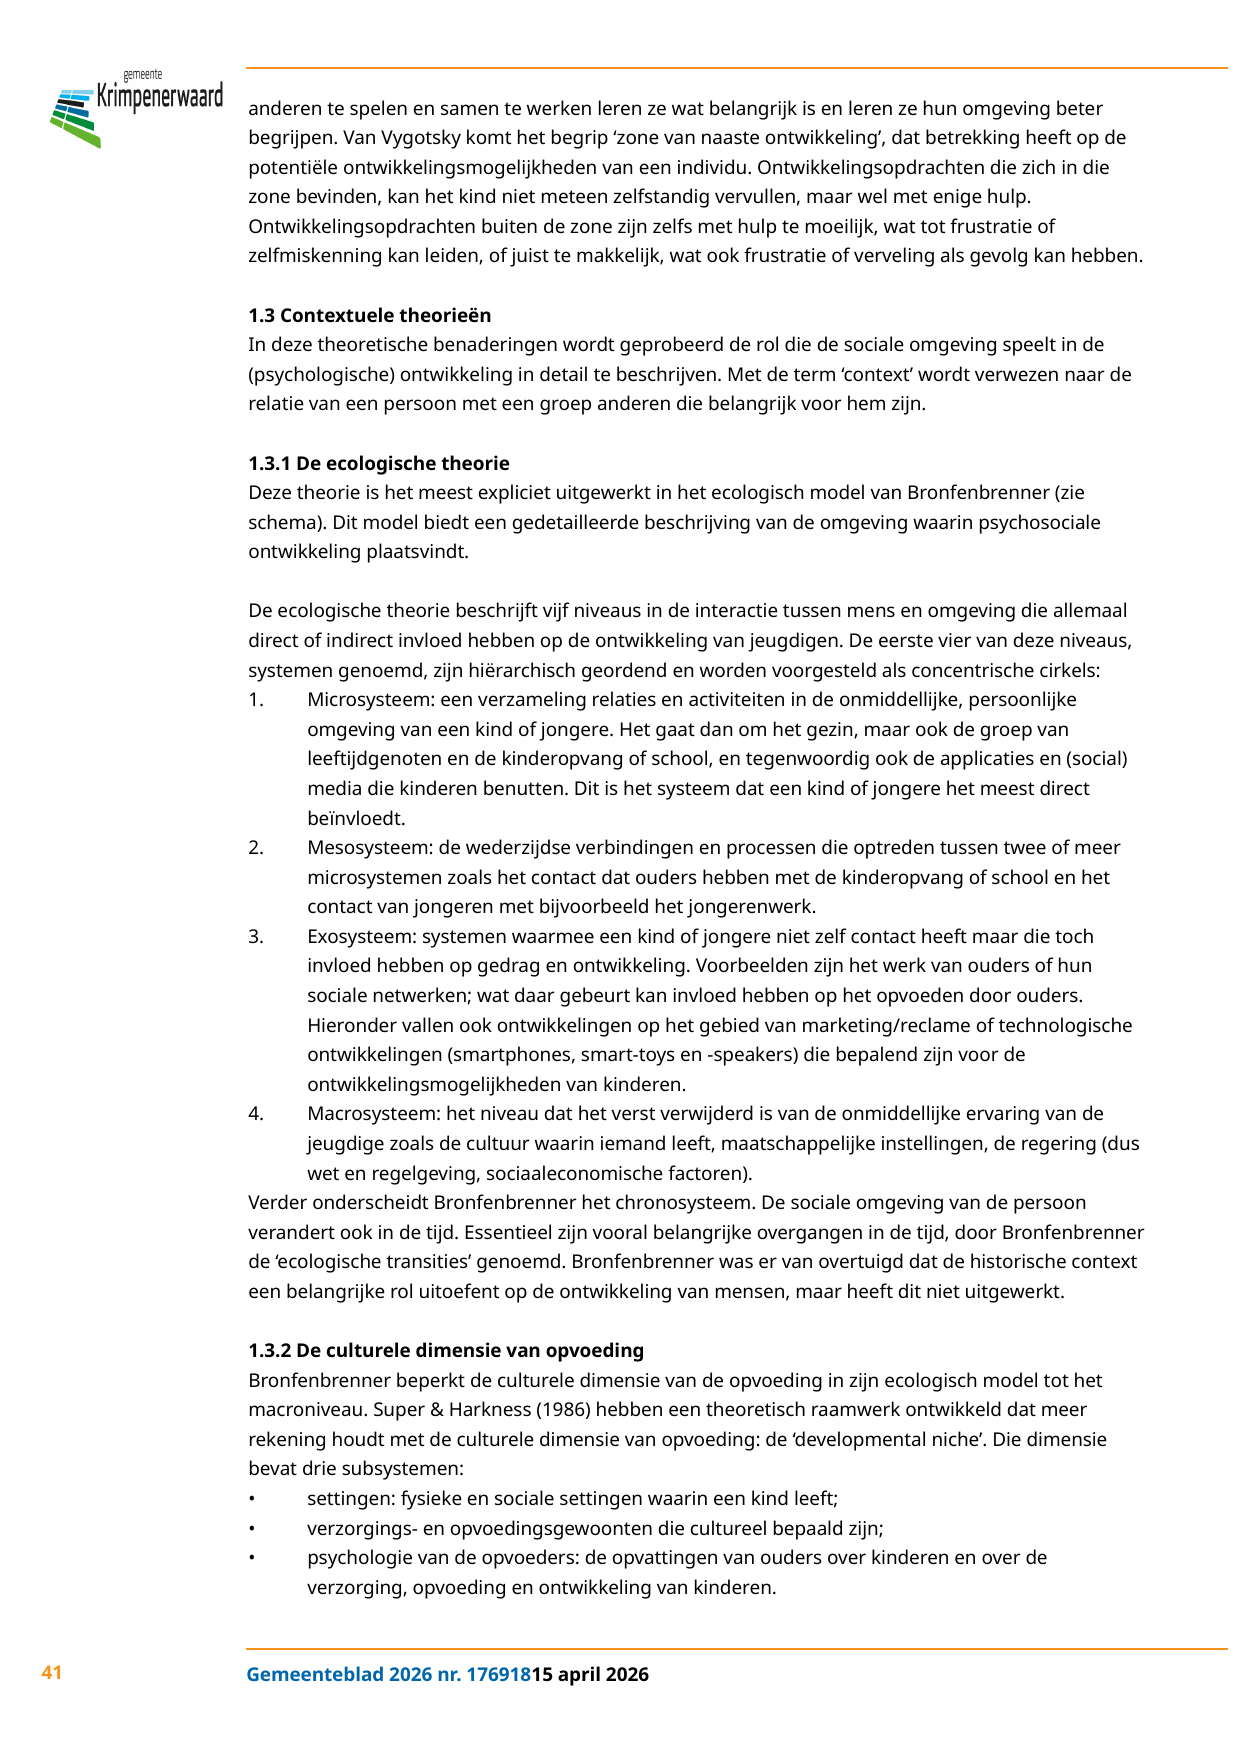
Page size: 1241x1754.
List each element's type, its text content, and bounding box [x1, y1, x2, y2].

list Microsysteem: een verzameling relaties en activiteiten in de onmiddellijke, persoonlijke omgeving van een kind of jongere. Het gaat dan om het gezin, maar ook de groep van leeftijdgenoten en de kinderopvang of school, en tegenwoordig ook de applicaties en (social) media die kinderen benutten. Dit is het systeem dat een kind of jongere het meest direct beïnvloedt. [248, 686, 1152, 831]
text Deze theorie is het meest expliciet uitgewerkt in het ecologisch model van Bronfenbrenner (zie schema). Dit model biedt een gedetailleerde beschrijving van de omgeving waarin psychosociale ontwikkeling plaatsvindt. [248, 479, 1152, 564]
list Mesosysteem: de wederzijdse verbindingen en processen die optreden tussen twee of meer microsystemen zoals het contact dat ouders hebben met de kinderopvang of school en het contact van jongeren met bijvoorbeeld het jongerenwerk. [248, 834, 1152, 919]
list settingen: fysieke en sociale settingen waarin een kind leeft; [248, 1485, 1152, 1511]
text De ecologische theorie beschrijft vijf niveaus in de interactie tussen mens en omgeving die allemaal direct of indirect invloed hebben op de ontwikkeling van jeugdigen. De eerste vier van deze niveaus, systemen genoemd, zijn hiërarchisch geordend en worden voorgesteld als concentrische cirkels: [248, 598, 1152, 683]
text Verder onderscheidt Bronfenbrenner het chronosysteem. De sociale omgeving van de persoon verandert ook in de tijd. Essentieel zijn vooral belangrijke overgangen in de tijd, door Bronfenbrenner de ‘ecologische transities’ genoemd. Bronfenbrenner was er van overtuigd dat de historische context een belangrijke rol uitoefent op de ontwikkeling van mensen, maar heeft dit niet uitgewerkt. [248, 1189, 1152, 1304]
text 1.3.2 De culturele dimensie van opvoeding [248, 1337, 1152, 1363]
text Bronfenbrenner beperkt de culturele dimensie van de opvoeding in zijn ecologisch model tot het macroniveau. Super & Harkness (1986) hebben een theoretisch raamwerk ontwikkeld dat meer rekening houdt met de culturele dimensie van opvoeding: de ‘developmental niche’. Die dimensie bevat drie subsystemen: [248, 1367, 1152, 1481]
list verzorgings- en opvoedingsgewoonten die cultureel bepaald zijn; [248, 1515, 1152, 1541]
list Exosysteem: systemen waarmee een kind of jongere niet zelf contact heeft maar die toch invloed hebben op gedrag en ontwikkeling. Voorbeelden zijn het werk van ouders of hun sociale netwerken; wat daar gebeurt kan invloed hebben op het opvoeden door ouders. Hieronder vallen ook ontwikkelingen op het gebied van marketing/reclame of technologische ontwikkelingen (smartphones, smart-toys en -speakers) die bepalend zijn voor de ontwikkelingsmogelijkheden van kinderen. [248, 923, 1152, 1097]
text 1.3 Contextuele theorieën [248, 302, 1152, 328]
text In deze theoretische benaderingen wordt geprobeerd de rol die de sociale omgeving speelt in de (psychologische) ontwikkeling in detail te beschrijven. Met de term ‘context’ wordt verwezen naar de relatie van een persoon met een groep anderen die belangrijk voor hem zijn. [248, 331, 1152, 416]
picture [41, 47, 231, 172]
list Macrosysteem: het niveau dat het verst verwijderd is van de onmiddellijke ervaring van de jeugdige zoals de cultuur waarin iemand leeft, maatschappelijke instellingen, de regering (dus wet en regelgeving, sociaaleconomische factoren). [248, 1101, 1152, 1186]
list psychologie van de opvoeders: de opvattingen van ouders over kinderen en over de verzorging, opvoeding en ontwikkeling van kinderen. [248, 1544, 1152, 1600]
text anderen te spelen en samen te werken leren ze wat belangrijk is en leren ze hun omgeving beter begrijpen. Van Vygotsky komt het begrip ‘zone van naaste ontwikkeling’, dat betrekking heeft op de potentiële ontwikkelingsmogelijkheden van een individu. Ontwikkelingsopdrachten die zich in die zone bevinden, kan het kind niet meteen zelfstandig vervullen, maar wel met enige hulp. Ontwikkelingsopdrachten buiten de zone zijn zelfs met hulp te moeilijk, wat tot frustratie of zelfmiskenning kan leiden, of juist te makkelijk, wat ook frustratie of verveling als gevolg kan hebben. [248, 95, 1152, 268]
text 1.3.1 De ecologische theorie [248, 450, 1152, 476]
